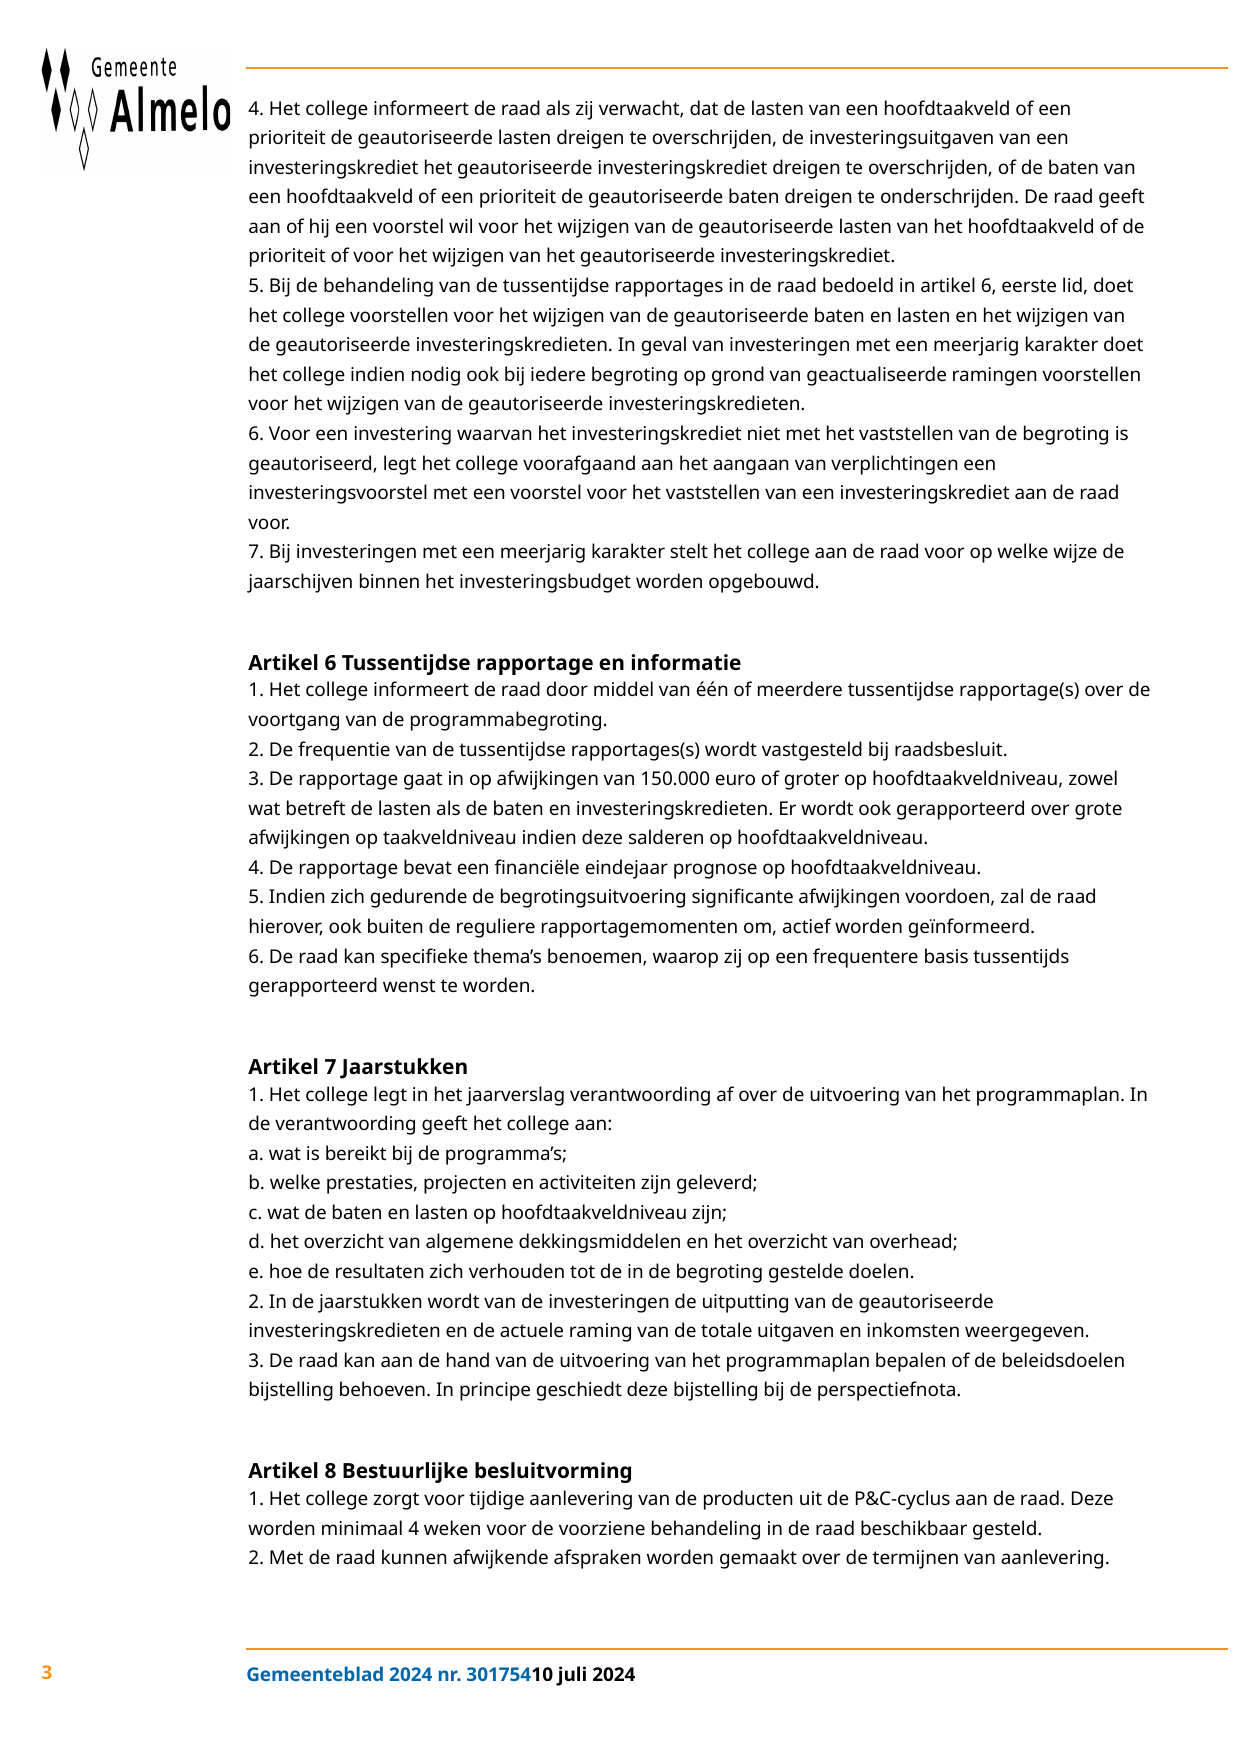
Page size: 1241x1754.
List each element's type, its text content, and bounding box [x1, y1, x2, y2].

text 5. Indien zich gedurende de begrotingsuitvoering significante afwijkingen voordoen, zal de raad hierover, ook buiten de reguliere rapportagemomenten om, actief worden geïnformeerd. [248, 884, 1152, 939]
text b. welke prestaties, projecten en activiteiten zijn geleverd; [248, 1169, 1152, 1195]
text 2. Met de raad kunnen afwijkende afspraken worden gemaakt over de termijnen van aanlevering. [248, 1544, 1152, 1570]
text 1. Het college legt in het jaarverslag verantwoording af over de uitvoering van het programmaplan. In de verantwoording geeft het college aan: [248, 1081, 1152, 1136]
text 2. De frequentie van de tussentijdse rapportages(s) wordt vastgesteld bij raadsbesluit. [248, 736, 1152, 761]
text 3. De raad kan aan de hand van de uitvoering van het programmaplan bepalen of de beleidsdoelen bijstelling behoeven. In principe geschiedt deze bijstelling bij de perspectiefnota. [248, 1347, 1152, 1402]
text 6. De raad kan specifieke thema’s benoemen, waarop zij op een frequentere basis tussentijds gerapporteerd wenst te worden. [248, 943, 1152, 998]
picture [41, 47, 231, 172]
text 6. Voor een investering waarvan het investeringskrediet niet met het vaststellen van de begroting is geautoriseerd, legt het college voorafgaand aan het aangaan van verplichtingen een investeringsvoorstel met een voorstel voor het vaststellen van een investeringskrediet aan de raad voor. [248, 420, 1152, 535]
text e. hoe de resultaten zich verhouden tot de in de begroting gestelde doelen. [248, 1258, 1152, 1284]
text 3. De rapportage gaat in op afwijkingen van 150.000 euro of groter op hoofdtaakveldniveau, zowel wat betreft de lasten als de baten en investeringskredieten. Er wordt ook gerapporteerd over grote afwijkingen op taakveldniveau indien deze salderen op hoofdtaakveldniveau. [248, 765, 1152, 850]
text 4. De rapportage bevat een financiële eindejaar prognose op hoofdtaakveldniveau. [248, 854, 1152, 880]
text 1. Het college zorgt voor tijdige aanlevering van de producten uit de P&C-cyclus aan de raad. Deze worden minimaal 4 weken voor de voorziene behandeling in de raad beschikbaar gesteld. [248, 1485, 1152, 1540]
text a. wat is bereikt bij de programma’s; [248, 1140, 1152, 1166]
text c. wat de baten en lasten op hoofdtaakveldniveau zijn; [248, 1199, 1152, 1225]
text Artikel 6 Tussentijdse rapportage en informatie [248, 648, 1152, 677]
text 1. Het college informeert de raad door middel van één of meerdere tussentijdse rapportage(s) over de voortgang van de programmabegroting. [248, 677, 1152, 732]
text d. het overzicht van algemene dekkingsmiddelen en het overzicht van overhead; [248, 1229, 1152, 1254]
text Artikel 7 Jaarstukken [248, 1052, 1152, 1081]
text 4. Het college informeert de raad als zij verwacht, dat de lasten van een hoofdtaakveld of een prioriteit de geautoriseerde lasten dreigen te overschrijden, de investeringsuitgaven van een investeringskrediet het geautoriseerde investeringskrediet dreigen te overschrijden, of de baten van een hoofdtaakveld of een prioriteit de geautoriseerde baten dreigen te onderschrijden. De raad geeft aan of hij een voorstel wil voor het wijzigen van de geautoriseerde lasten van het hoofdtaakveld of de prioriteit of voor het wijzigen van het geautoriseerde investeringskrediet. [248, 95, 1152, 268]
text 2. In de jaarstukken wordt van de investeringen de uitputting van de geautoriseerde investeringskredieten en de actuele raming van de totale uitgaven en inkomsten weergegeven. [248, 1288, 1152, 1343]
text 5. Bij de behandeling van de tussentijdse rapportages in de raad bedoeld in artikel 6, eerste lid, doet het college voorstellen voor het wijzigen van de geautoriseerde baten en lasten en het wijzigen van de geautoriseerde investeringskredieten. In geval van investeringen met een meerjarig karakter doet het college indien nodig ook bij iedere begroting op grond van geactualiseerde ramingen voorstellen voor het wijzigen van de geautoriseerde investeringskredieten. [248, 272, 1152, 416]
text Artikel 8 Bestuurlijke besluitvorming [248, 1457, 1152, 1485]
text 7. Bij investeringen met een meerjarig karakter stelt het college aan de raad voor op welke wijze de jaarschijven binnen het investeringsbudget worden opgebouwd. [248, 538, 1152, 594]
